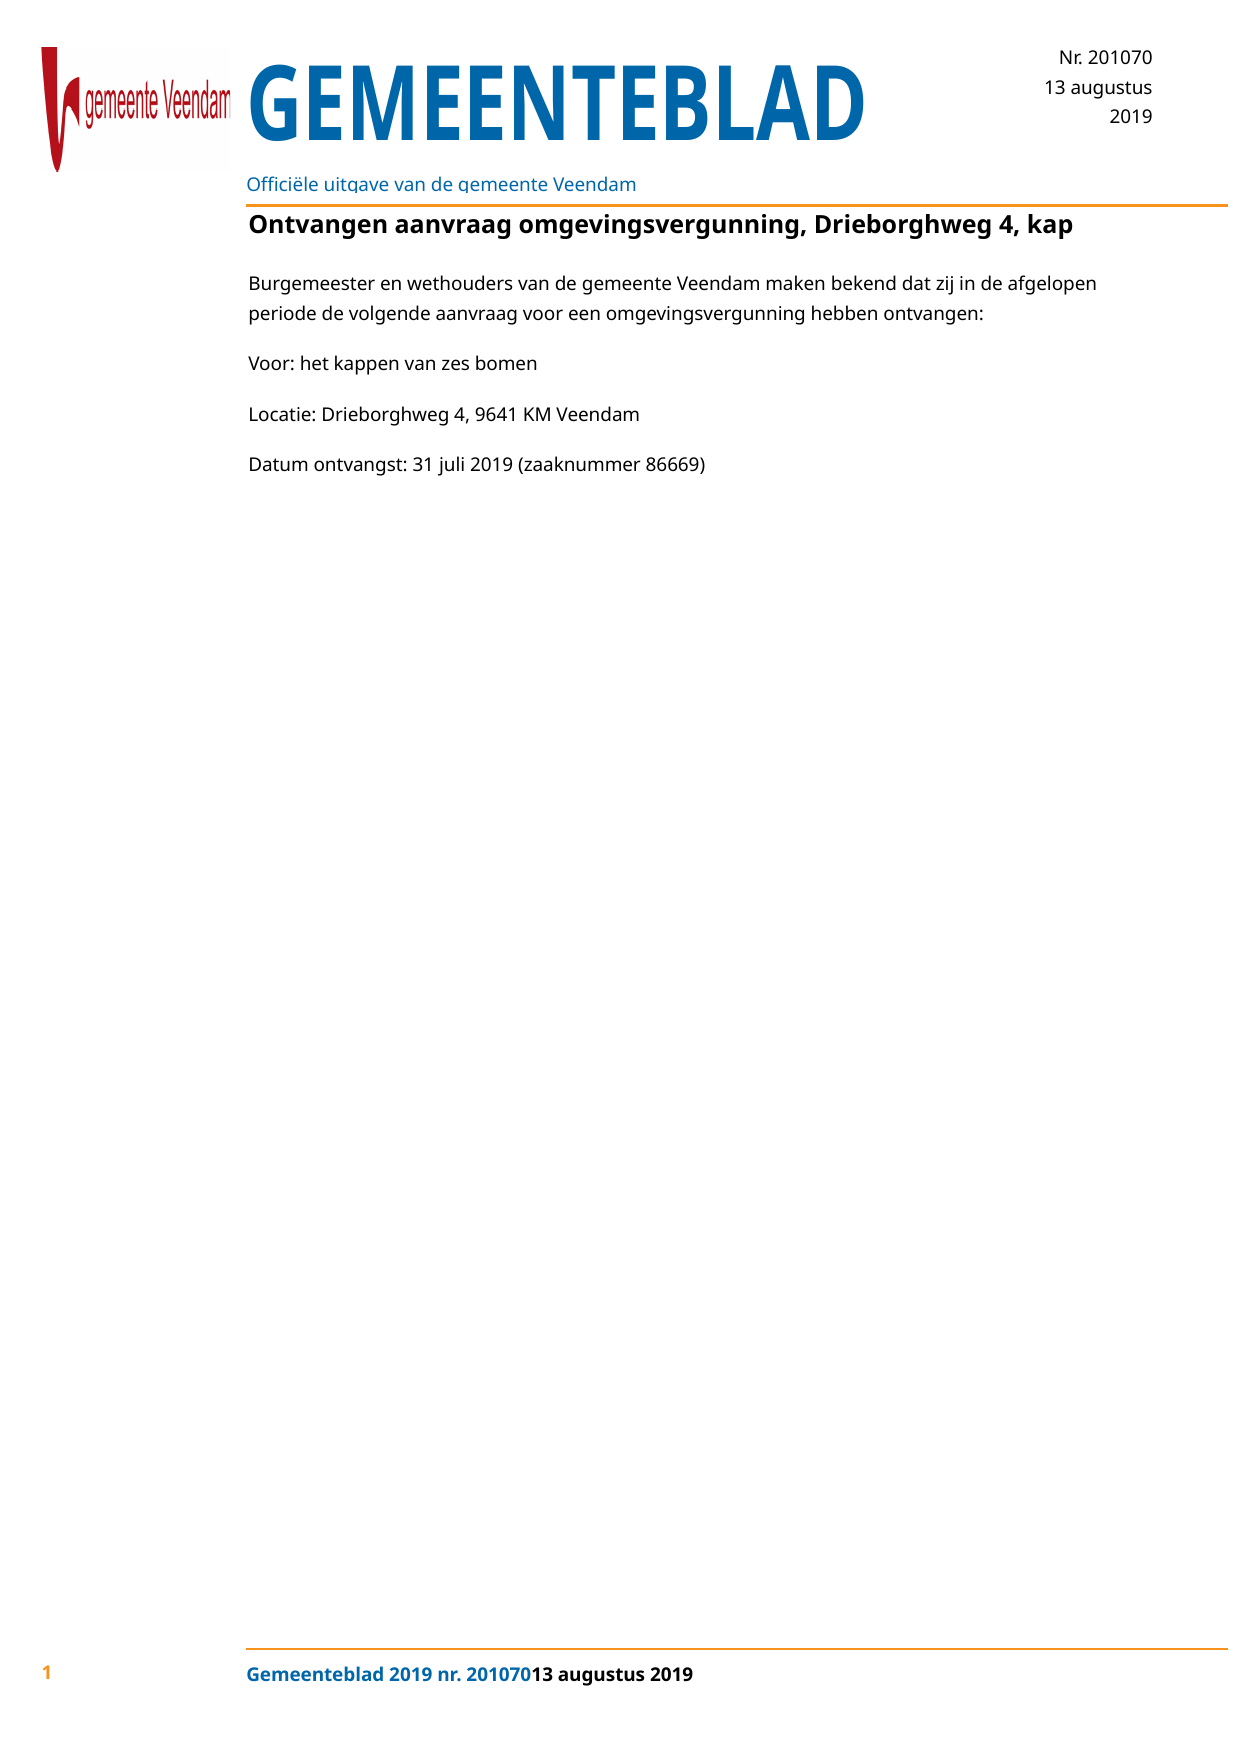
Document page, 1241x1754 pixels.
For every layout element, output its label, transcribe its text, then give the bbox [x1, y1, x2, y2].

picture [41, 47, 231, 172]
text Ontvangen aanvraag omgevingsvergunning, Drieborghweg 4, kap [248, 207, 1152, 241]
text Datum ontvangst: 31 juli 2019 (zaaknummer 86669) [248, 451, 1152, 477]
text Voor: het kappen van zes bomen [248, 350, 1152, 376]
text Locatie: Drieborghweg 4, 9641 KM Veendam [248, 401, 1152, 426]
text Burgemeester en wethouders van de gemeente Veendam maken bekend dat zij in de afgelopen periode de volgende aanvraag voor een omgevingsvergunning hebben ontvangen: [248, 270, 1152, 326]
